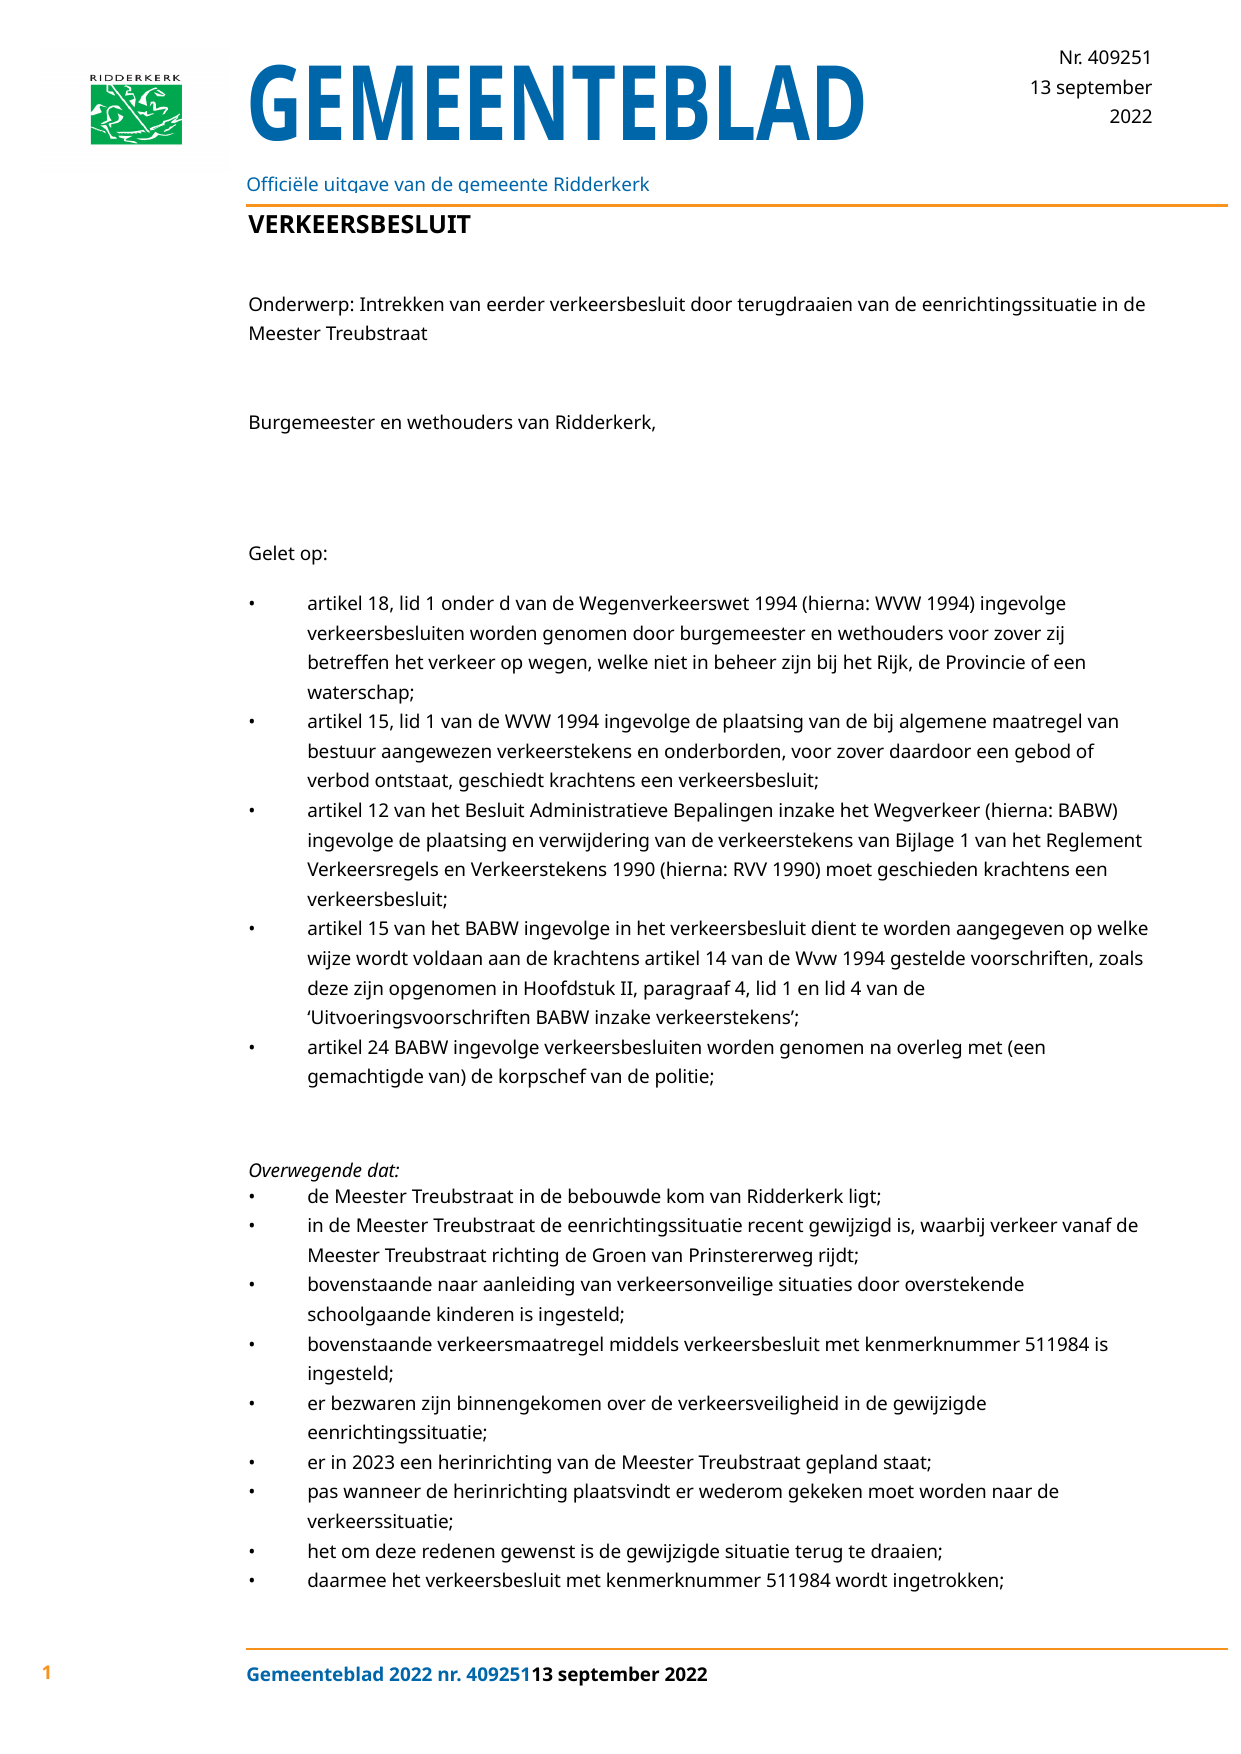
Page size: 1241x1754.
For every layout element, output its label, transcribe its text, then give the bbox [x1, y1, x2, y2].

list er bezwaren zijn binnengekomen over de verkeersveiligheid in de gewijzigde eenrichtingssituatie; [248, 1390, 1152, 1445]
list er in 2023 een herinrichting van de Meester Treubstraat gepland staat; [248, 1449, 1152, 1475]
list in de Meester Treubstraat de eenrichtingssituatie recent gewijzigd is, waarbij verkeer vanaf de Meester Treubstraat richting de Groen van Prinstererweg rijdt; [248, 1212, 1152, 1268]
list artikel 24 BABW ingevolge verkeersbesluiten worden genomen na overleg met (een gemachtigde van) de korpschef van de politie; [248, 1034, 1152, 1089]
list artikel 12 van het Besluit Administratieve Bepalingen inzake het Wegverkeer (hierna: BABW) ingevolge de plaatsing en verwijdering van de verkeerstekens van Bijlage 1 van het Reglement Verkeersregels en Verkeerstekens 1990 (hierna: RVV 1990) moet geschieden krachtens een verkeersbesluit; [248, 797, 1152, 912]
list artikel 15 van het BABW ingevolge in het verkeersbesluit dient te worden aangegeven op welke wijze wordt voldaan aan de krachtens artikel 14 van de Wvw 1994 gestelde voorschriften, zoals deze zijn opgenomen in Hoofdstuk II, paragraaf 4, lid 1 en lid 4 van de ‘Uitvoeringsvoorschriften BABW inzake verkeerstekens’; [248, 916, 1152, 1030]
text Onderwerp: Intrekken van eerder verkeersbesluit door terugdraaien van de eenrichtingssituatie in de Meester Treubstraat [248, 291, 1152, 346]
list artikel 15, lid 1 van de WVW 1994 ingevolge de plaatsing van de bij algemene maatregel van bestuur aangewezen verkeerstekens en onderborden, voor zover daardoor een gebod of verbod ontstaat, geschiedt krachtens een verkeersbesluit; [248, 708, 1152, 793]
list de Meester Treubstraat in de bebouwde kom van Ridderkerk ligt; [248, 1183, 1152, 1208]
list bovenstaande verkeersmaatregel middels verkeersbesluit met kenmerknummer 511984 is ingesteld; [248, 1331, 1152, 1386]
list daarmee het verkeersbesluit met kenmerknummer 511984 wordt ingetrokken; [248, 1567, 1152, 1593]
text Gelet op: [248, 540, 1152, 566]
picture [41, 47, 231, 172]
list pas wanneer de herinrichting plaatsvindt er wederom gekeken moet worden naar de verkeerssituatie; [248, 1479, 1152, 1534]
text Overwegende dat: [248, 1157, 1152, 1183]
list artikel 18, lid 1 onder d van de Wegenverkeerswet 1994 (hierna: WVW 1994) ingevolge verkeersbesluiten worden genomen door burgemeester en wethouders voor zover zij betreffen het verkeer op wegen, welke niet in beheer zijn bij het Rijk, de Provincie of een waterschap; [248, 590, 1152, 705]
list bovenstaande naar aanleiding van verkeersonveilige situaties door overstekende schoolgaande kinderen is ingesteld; [248, 1272, 1152, 1327]
text VERKEERSBESLUIT [248, 207, 1152, 241]
list het om deze redenen gewenst is de gewijzigde situatie terug te draaien; [248, 1538, 1152, 1563]
text Burgemeester en wethouders van Ridderkerk, [248, 409, 1152, 435]
